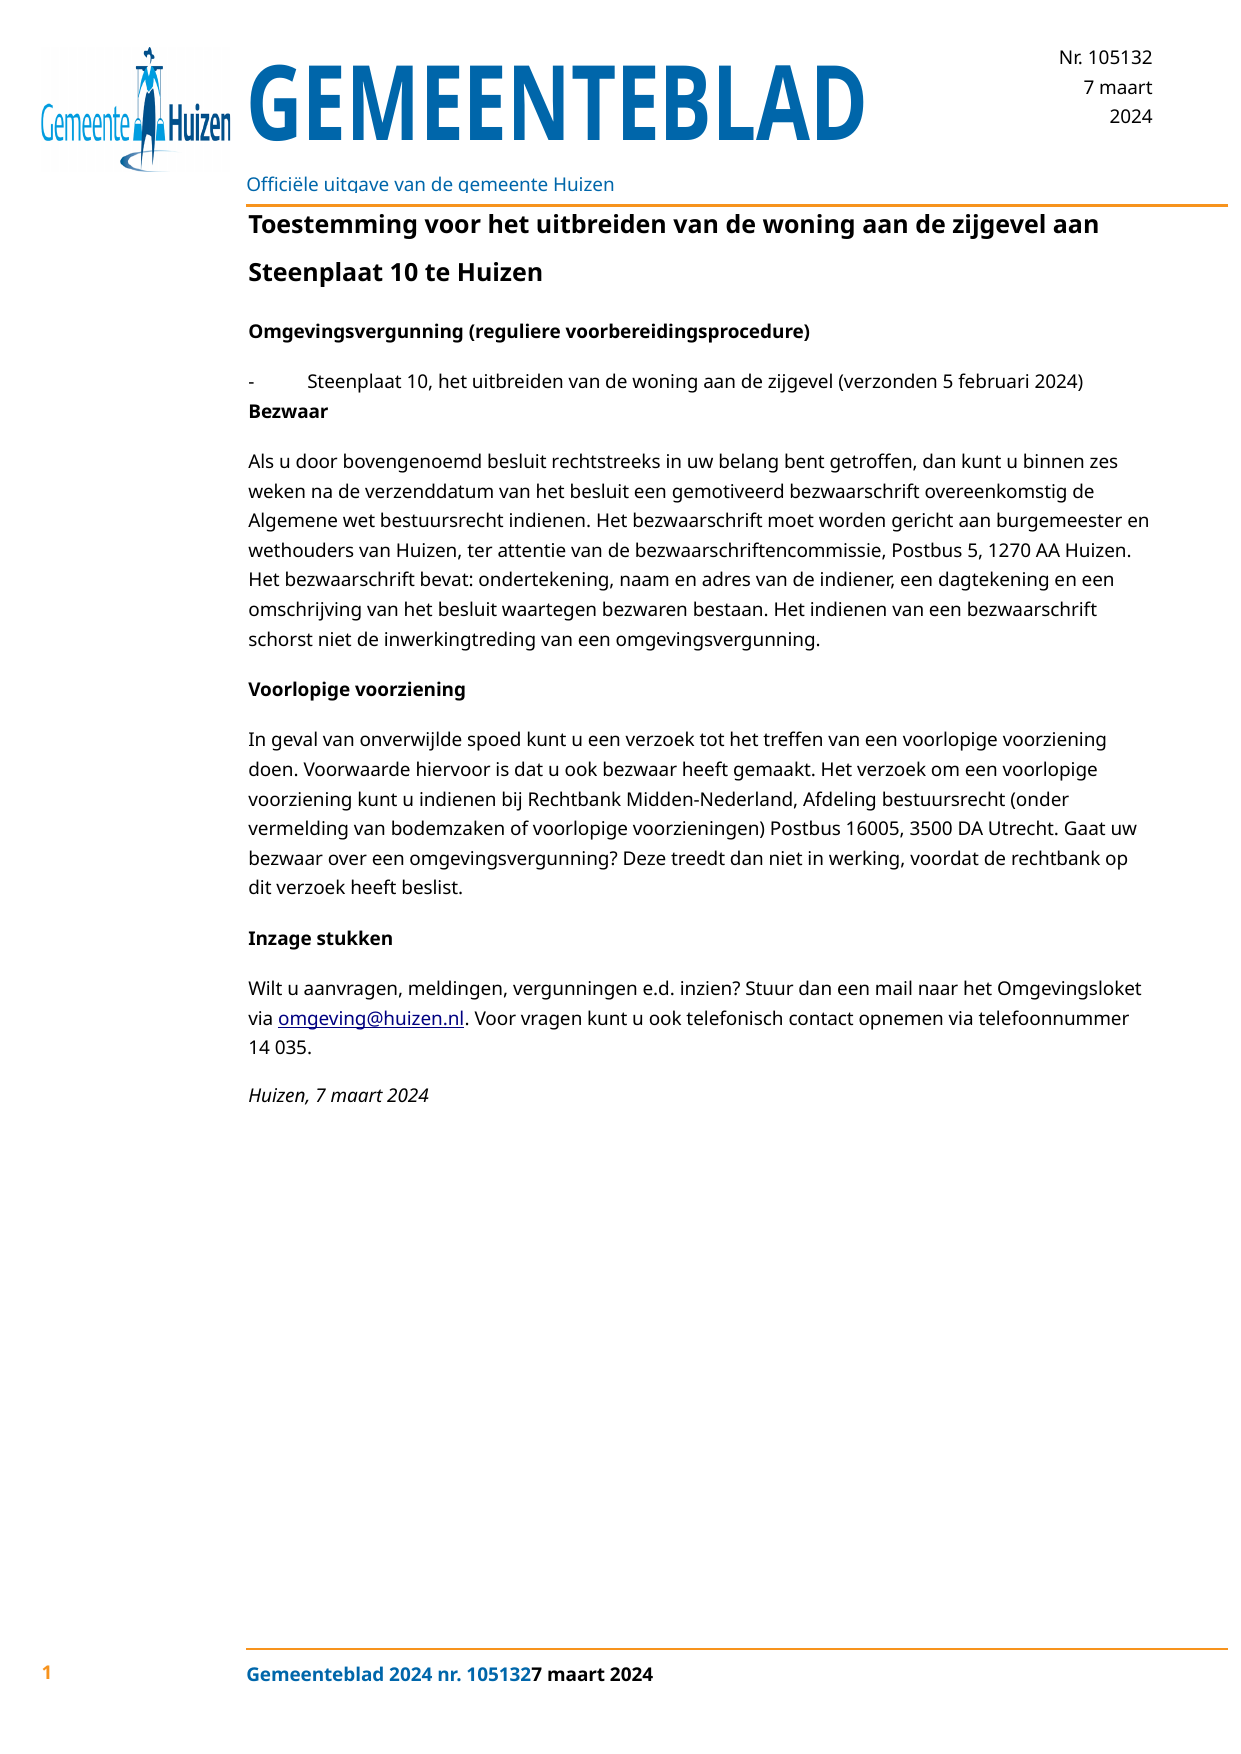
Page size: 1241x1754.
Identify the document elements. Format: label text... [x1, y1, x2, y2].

picture [41, 47, 231, 172]
text Voorlopige voorziening [248, 676, 1152, 702]
text Wilt u aanvragen, meldingen, vergunningen e.d. inzien? Stuur dan een mail naar het Omgevingsloket via omgeving@huizen.nl. Voor vragen kunt u ook telefonisch contact opnemen via telefoonnummer 14 035. [248, 975, 1152, 1060]
text In geval van onverwijlde spoed kunt u een verzoek tot het treffen van een voorlopige voorziening doen. Voorwaarde hiervoor is dat u ook bezwaar heeft gemaakt. Het verzoek om een voorlopige voorziening kunt u indienen bij Rechtbank Midden-Nederland, Afdeling bestuursrecht (onder vermelding van bodemzaken of voorlopige voorzieningen) Postbus 16005, 3500 DA Utrecht. Gaat uw bezwaar over een omgevingsvergunning? Deze treedt dan niet in werking, voordat de rechtbank op dit verzoek heeft beslist. [248, 727, 1152, 900]
text Als u door bovengenoemd besluit rechtstreeks in uw belang bent getroffen, dan kunt u binnen zes weken na de verzenddatum van het besluit een gemotiveerd bezwaarschrift overeenkomstig de Algemene wet bestuursrecht indienen. Het bezwaarschrift moet worden gericht aan burgemeester en wethouders van Huizen, ter attentie van de bezwaarschriftencommissie, Postbus 5, 1270 AA Huizen. Het bezwaarschrift bevat: ondertekening, naam en adres van de indiener, een dagtekening en een omschrijving van het besluit waartegen bezwaren bestaan. Het indienen van een bezwaarschrift schorst niet de inwerkingtreding van een omgevingsvergunning. [248, 448, 1152, 652]
text Inzage stukken [248, 925, 1152, 951]
text Bezwaar [248, 398, 1152, 424]
text Omgevingsvergunning (reguliere voorbereidingsprocedure) [248, 318, 1152, 344]
text Huizen, 7 maart 2024 [248, 1082, 1152, 1108]
list Steenplaat 10, het uitbreiden van de woning aan de zijgevel (verzonden 5 februari 2024) [248, 368, 1152, 394]
text Toestemming voor het uitbreiden van de woning aan de zijgevel aan Steenplaat 10 te Huizen [248, 207, 1152, 288]
